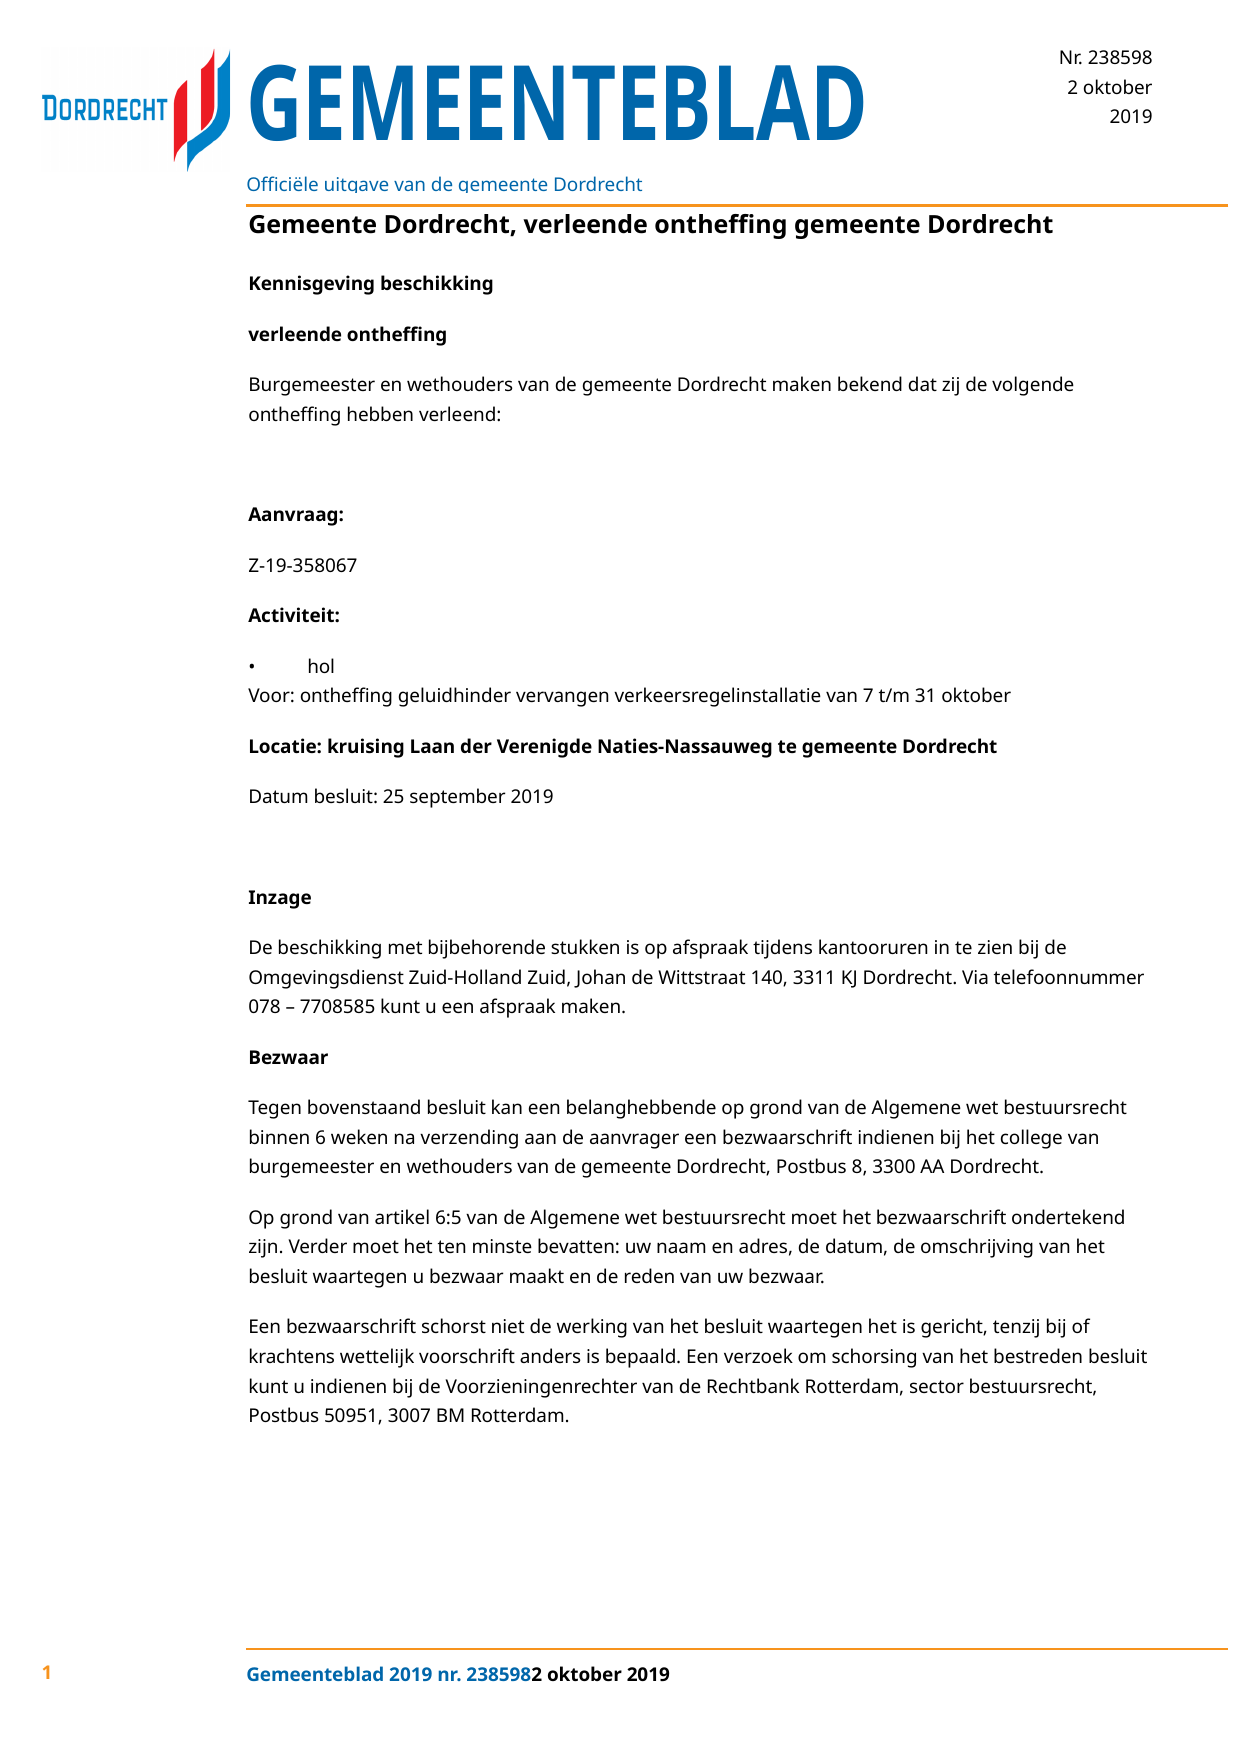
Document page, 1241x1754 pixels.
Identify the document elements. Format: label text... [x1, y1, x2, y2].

text verleende ontheffing [248, 321, 1152, 346]
text Activiteit: [248, 602, 1152, 628]
text Kennisgeving beschikking [248, 270, 1152, 296]
text Burgemeester en wethouders van de gemeente Dordrecht maken bekend dat zij de volgende ontheffing hebben verleend: [248, 371, 1152, 426]
text Op grond van artikel 6:5 van de Algemene wet bestuursrecht moet het bezwaarschrift ondertekend zijn. Verder moet het ten minste bevatten: uw naam en adres, de datum, de omschrijving van het besluit waartegen u bezwaar maakt en de reden van uw bezwaar. [248, 1204, 1152, 1289]
text Inzage [248, 884, 1152, 910]
text Tegen bovenstaand besluit kan een belanghebbende op grond van de Algemene wet bestuursrecht binnen 6 weken na verzending aan de aanvrager een bezwaarschrift indienen bij het college van burgemeester en wethouders van de gemeente Dordrecht, Postbus 8, 3300 AA Dordrecht. [248, 1094, 1152, 1179]
text Bezwaar [248, 1044, 1152, 1070]
text Datum besluit: 25 september 2019 [248, 783, 1152, 809]
picture [41, 47, 231, 172]
text Locatie: kruising Laan der Verenigde Naties-Nassauweg te gemeente Dordrecht [248, 733, 1152, 758]
text De beschikking met bijbehorende stukken is op afspraak tijdens kantooruren in te zien bij de Omgevingsdienst Zuid-Holland Zuid, Johan de Wittstraat 140, 3311 KJ Dordrecht. Via telefoonnummer 078 – 7708585 kunt u een afspraak maken. [248, 934, 1152, 1019]
text Voor: ontheffing geluidhinder vervangen verkeersregelinstallatie van 7 t/m 31 oktober [248, 682, 1152, 708]
text Gemeente Dordrecht, verleende ontheffing gemeente Dordrecht [248, 207, 1152, 241]
text Een bezwaarschrift schorst niet de werking van het besluit waartegen het is gericht, tenzij bij of krachtens wettelijk voorschrift anders is bepaald. Een verzoek om schorsing van het bestreden besluit kunt u indienen bij de Voorzieningenrechter van de Rechtbank Rotterdam, sector bestuursrecht, Postbus 50951, 3007 BM Rotterdam. [248, 1314, 1152, 1428]
text Z-19-358067 [248, 552, 1152, 578]
list hol [248, 653, 1152, 678]
text Aanvraag: [248, 502, 1152, 527]
